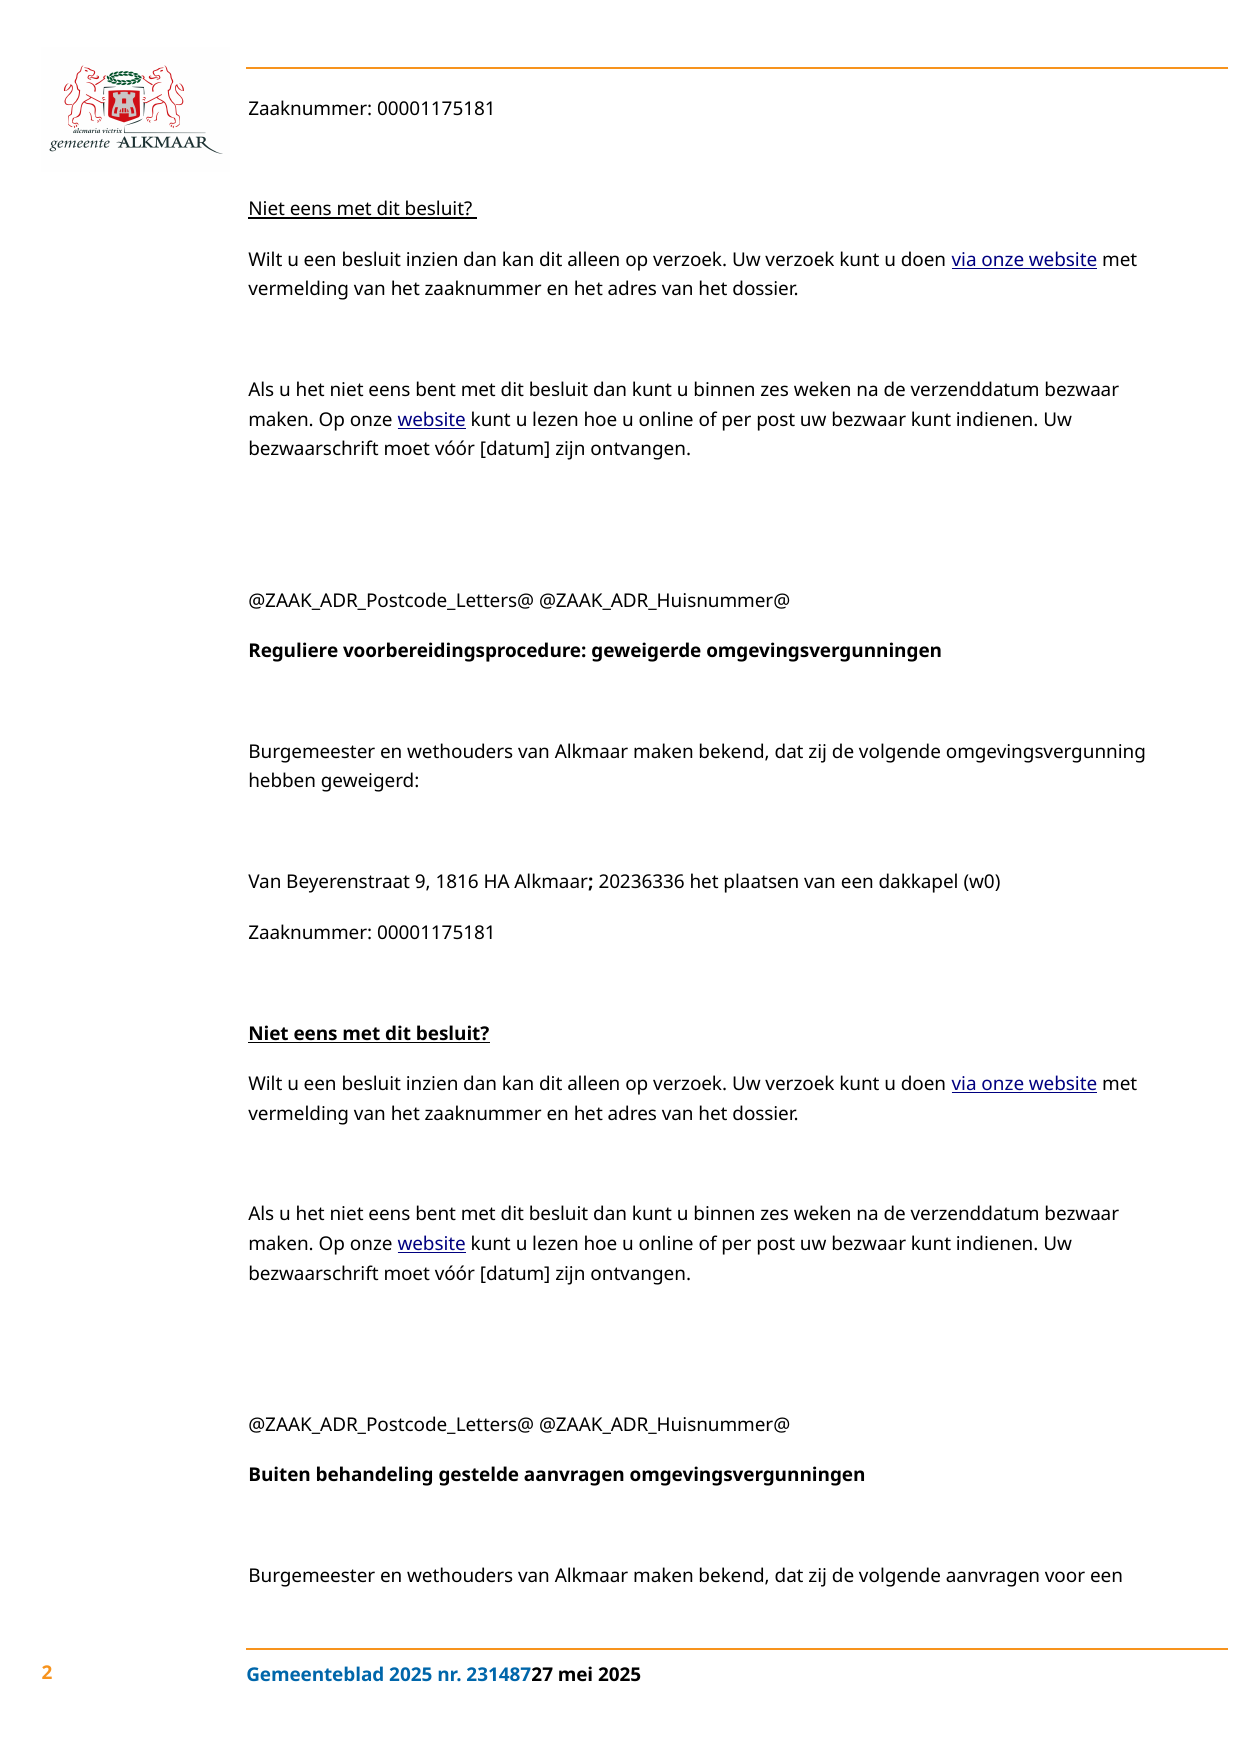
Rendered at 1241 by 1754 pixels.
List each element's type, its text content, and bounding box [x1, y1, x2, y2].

text @ZAAK_ADR_Postcode_Letters@ @ZAAK_ADR_Huisnummer@ [248, 1411, 1152, 1437]
text Reguliere voorbereidingsprocedure: geweigerde omgevingsvergunningen [248, 637, 1152, 663]
text Buiten behandeling gestelde aanvragen omgevingsvergunningen [248, 1461, 1152, 1487]
text Burgemeester en wethouders van Alkmaar maken bekend, dat zij de volgende aanvragen voor een [248, 1562, 1152, 1588]
text Zaaknummer: 00001175181 [248, 919, 1152, 945]
text Niet eens met dit besluit? [248, 1020, 1152, 1046]
text Burgemeester en wethouders van Alkmaar maken bekend, dat zij de volgende omgevingsvergunning hebben geweigerd: [248, 738, 1152, 793]
text Van Beyerenstraat 9, 1816 HA Alkmaar; 20236336 het plaatsen van een dakkapel (w0) [248, 868, 1152, 894]
picture [41, 47, 231, 172]
text Wilt u een besluit inzien dan kan dit alleen op verzoek. Uw verzoek kunt u doen via onze website met vermelding van het zaaknummer en het adres van het dossier. [248, 1070, 1152, 1126]
text Als u het niet eens bent met dit besluit dan kunt u binnen zes weken na de verzenddatum bezwaar maken. Op onze website kunt u lezen hoe u online of per post uw bezwaar kunt indienen. Uw bezwaarschrift moet vóór [datum] zijn ontvangen. [248, 1201, 1152, 1286]
text Zaaknummer: 00001175181 [248, 95, 1152, 121]
text Als u het niet eens bent met dit besluit dan kunt u binnen zes weken na de verzenddatum bezwaar maken. Op onze website kunt u lezen hoe u online of per post uw bezwaar kunt indienen. Uw bezwaarschrift moet vóór [datum] zijn ontvangen. [248, 376, 1152, 461]
text Niet eens met dit besluit? [248, 196, 1152, 221]
text Wilt u een besluit inzien dan kan dit alleen op verzoek. Uw verzoek kunt u doen via onze website met vermelding van het zaaknummer en het adres van het dossier. [248, 246, 1152, 301]
text @ZAAK_ADR_Postcode_Letters@ @ZAAK_ADR_Huisnummer@ [248, 587, 1152, 613]
